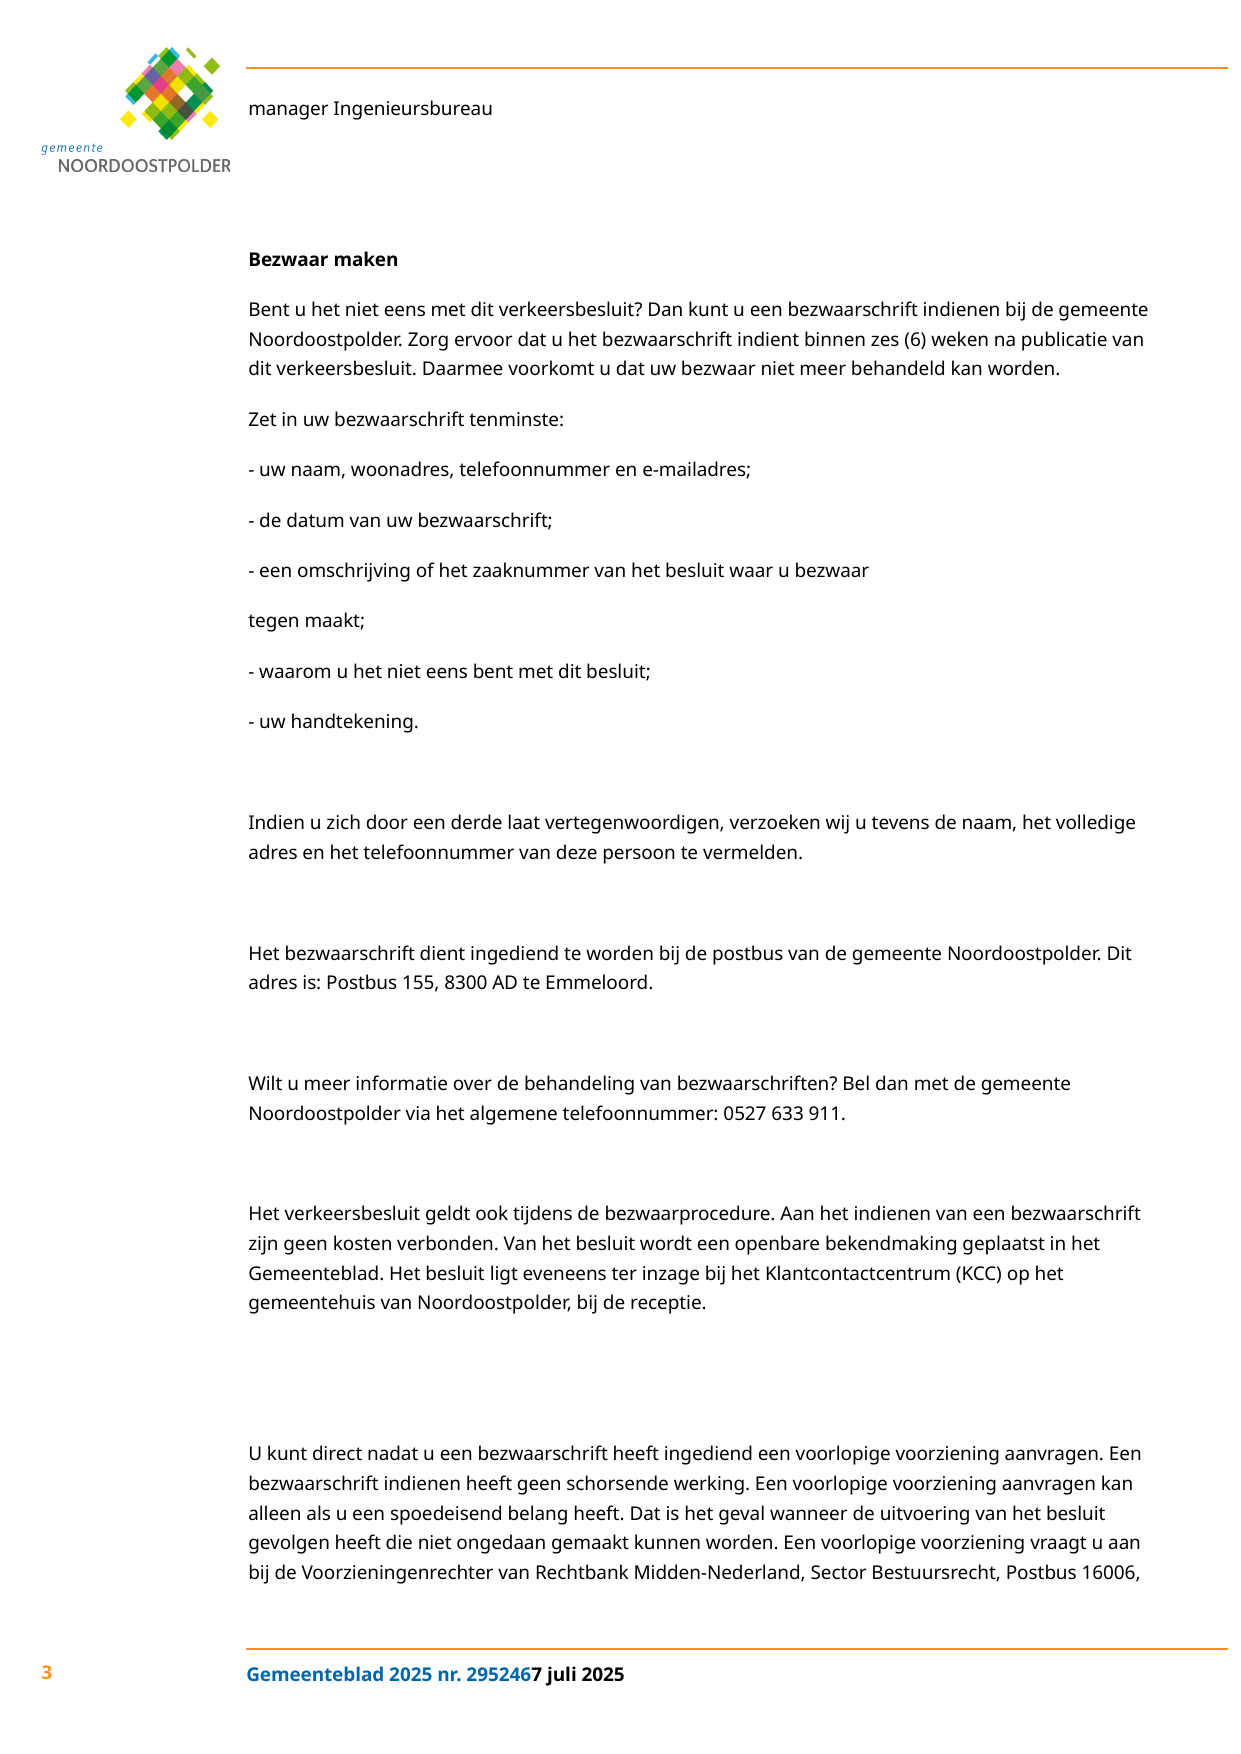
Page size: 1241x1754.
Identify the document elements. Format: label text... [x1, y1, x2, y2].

text - uw naam, woonadres, telefoonnummer en e-mailadres; [248, 456, 1152, 482]
picture [41, 47, 231, 172]
text tegen maakt; [248, 608, 1152, 633]
text - een omschrijving of het zaaknummer van het besluit waar u bezwaar [248, 557, 1152, 583]
text U kunt direct nadat u een bezwaarschrift heeft ingediend een voorlopige voorziening aanvragen. Een bezwaarschrift indienen heeft geen schorsende werking. Een voorlopige voorziening aanvragen kan alleen als u een spoedeisend belang heeft. Dat is het geval wanneer de uitvoering van het besluit gevolgen heeft die niet ongedaan gemaakt kunnen worden. Een voorlopige voorziening vraagt u aan bij de Voorzieningenrechter van Rechtbank Midden-Nederland, Sector Bestuursrecht, Postbus 16006, [248, 1441, 1152, 1585]
text manager Ingenieursbureau [248, 95, 1152, 121]
text Bent u het niet eens met dit verkeersbesluit? Dan kunt u een bezwaarschrift indienen bij de gemeente Noordoostpolder. Zorg ervoor dat u het bezwaarschrift indient binnen zes (6) weken na publicatie van dit verkeersbesluit. Daarmee voorkomt u dat uw bezwaar niet meer behandeld kan worden. [248, 296, 1152, 381]
text Het verkeersbesluit geldt ook tijdens de bezwaarprocedure. Aan het indienen van een bezwaarschrift zijn geen kosten verbonden. Van het besluit wordt een openbare bekendmaking geplaatst in het Gemeenteblad. Het besluit ligt eveneens ter inzage bij het Klantcontactcentrum (KCC) op het gemeentehuis van Noordoostpolder, bij de receptie. [248, 1201, 1152, 1315]
text Zet in uw bezwaarschrift tenminste: [248, 406, 1152, 432]
text Wilt u meer informatie over de behandeling van bezwaarschriften? Bel dan met de gemeente Noordoostpolder via het algemene telefoonnummer: 0527 633 911. [248, 1070, 1152, 1126]
text - waarom u het niet eens bent met dit besluit; [248, 658, 1152, 684]
text Bezwaar maken [248, 246, 1152, 272]
text - uw handtekening. [248, 708, 1152, 734]
text Het bezwaarschrift dient ingediend te worden bij de postbus van de gemeente Noordoostpolder. Dit adres is: Postbus 155, 8300 AD te Emmeloord. [248, 940, 1152, 995]
text Indien u zich door een derde laat vertegenwoordigen, verzoeken wij u tevens de naam, het volledige adres en het telefoonnummer van deze persoon te vermelden. [248, 809, 1152, 865]
text - de datum van uw bezwaarschrift; [248, 507, 1152, 533]
